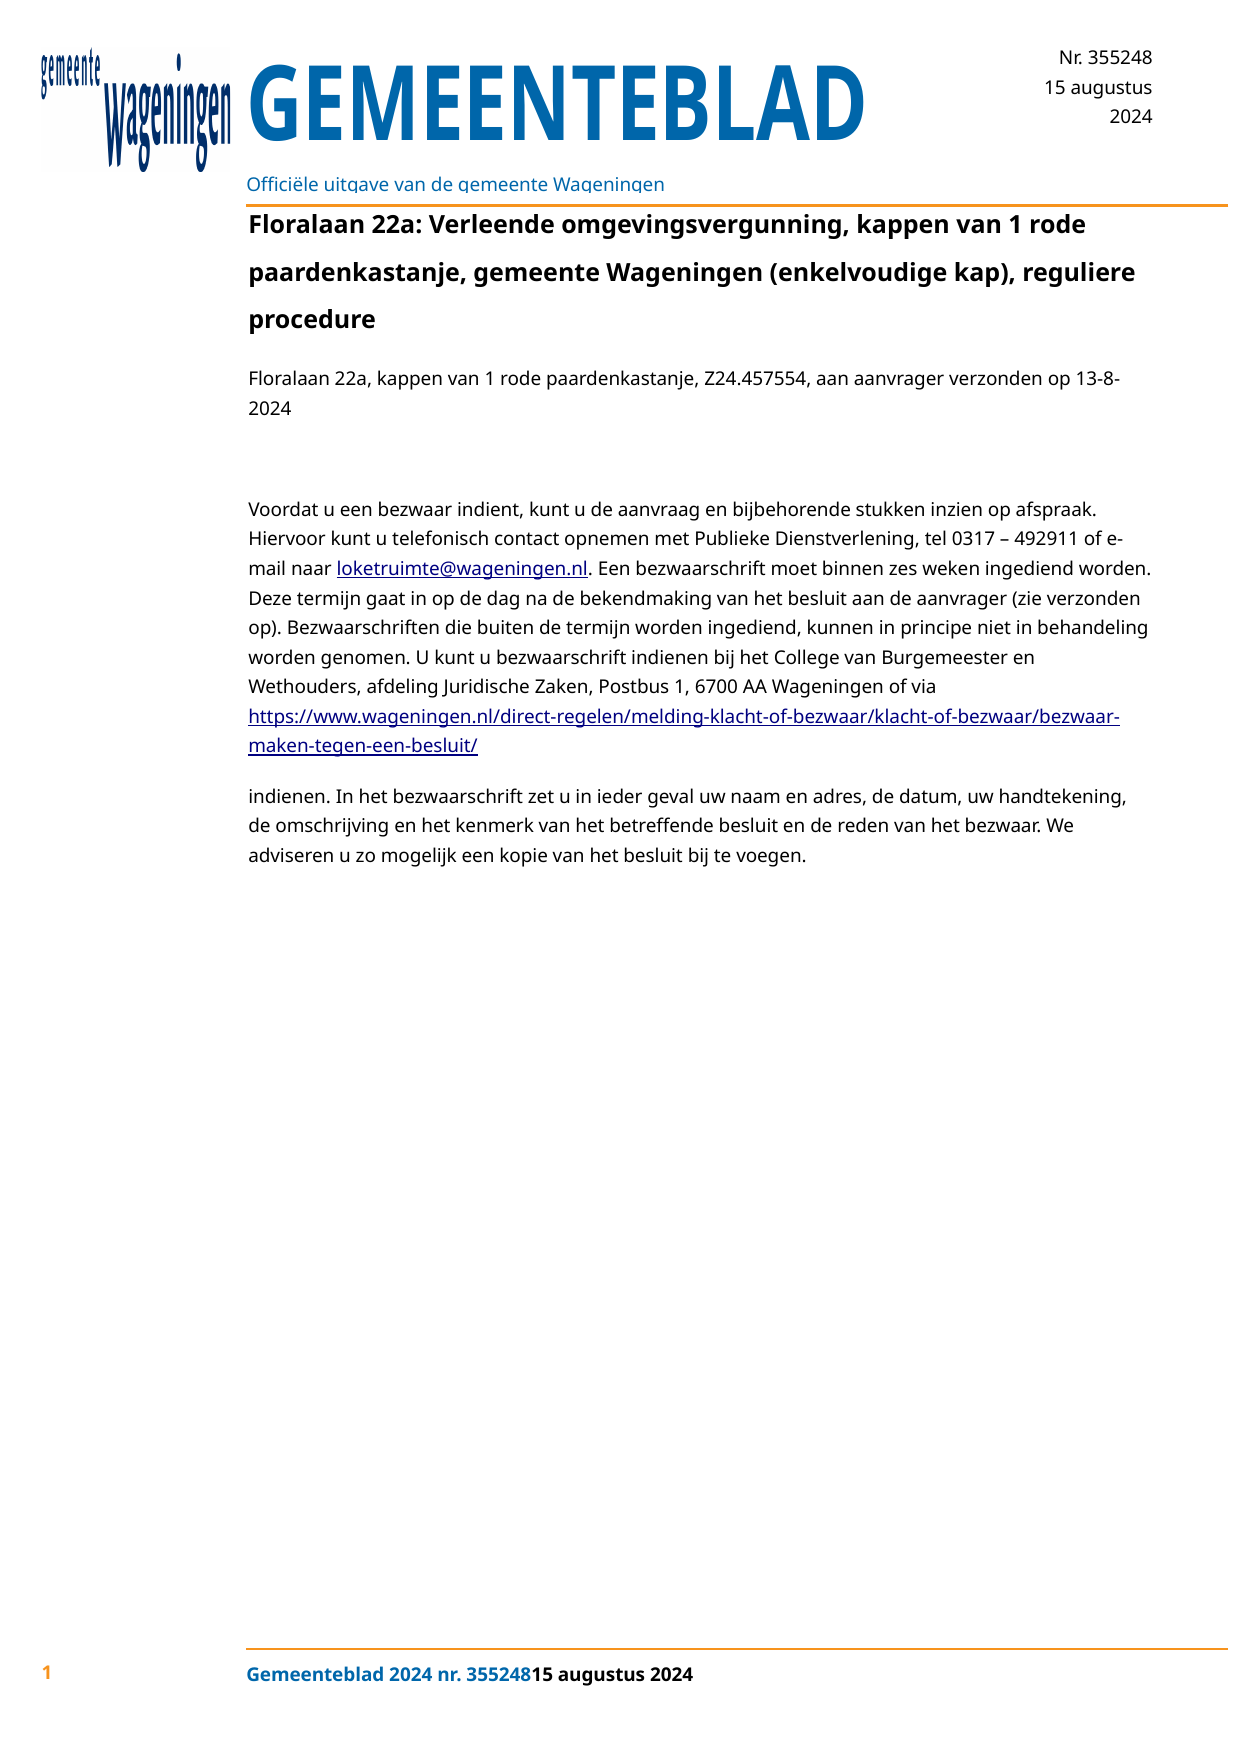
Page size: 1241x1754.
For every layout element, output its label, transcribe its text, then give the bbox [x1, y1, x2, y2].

text indienen. In het bezwaarschrift zet u in ieder geval uw naam en adres, de datum, uw handtekening, de omschrijving en het kenmerk van het betreffende besluit en de reden van het bezwaar. We adviseren u zo mogelijk een kopie van het besluit bij te voegen. [248, 783, 1152, 868]
text Floralaan 22a, kappen van 1 rode paardenkastanje, Z24.457554, aan aanvrager verzonden op 13-8-2024 [248, 366, 1152, 421]
text Floralaan 22a: Verleende omgevingsvergunning, kappen van 1 rode paardenkastanje, gemeente Wageningen (enkelvoudige kap), reguliere procedure [248, 207, 1152, 336]
picture [41, 47, 231, 172]
text Voordat u een bezwaar indient, kunt u de aanvraag en bijbehorende stukken inzien op afspraak. Hiervoor kunt u telefonisch contact opnemen met Publieke Dienstverlening, tel 0317 – 492911 of e-mail naar loketruimte@wageningen.nl. Een bezwaarschrift moet binnen zes weken ingediend worden. Deze termijn gaat in op de dag na de bekendmaking van het besluit aan de aanvrager (zie verzonden op). Bezwaarschriften die buiten de termijn worden ingediend, kunnen in principe niet in behandeling worden genomen. U kunt u bezwaarschrift indienen bij het College van Burgemeester en Wethouders, afdeling Juridische Zaken, Postbus 1, 6700 AA Wageningen of via https://www.wageningen.nl/direct-regelen/melding-klacht-of-bezwaar/klacht-of-bezwaar/bezwaar-maken-tegen-een-besluit/ [248, 496, 1152, 758]
